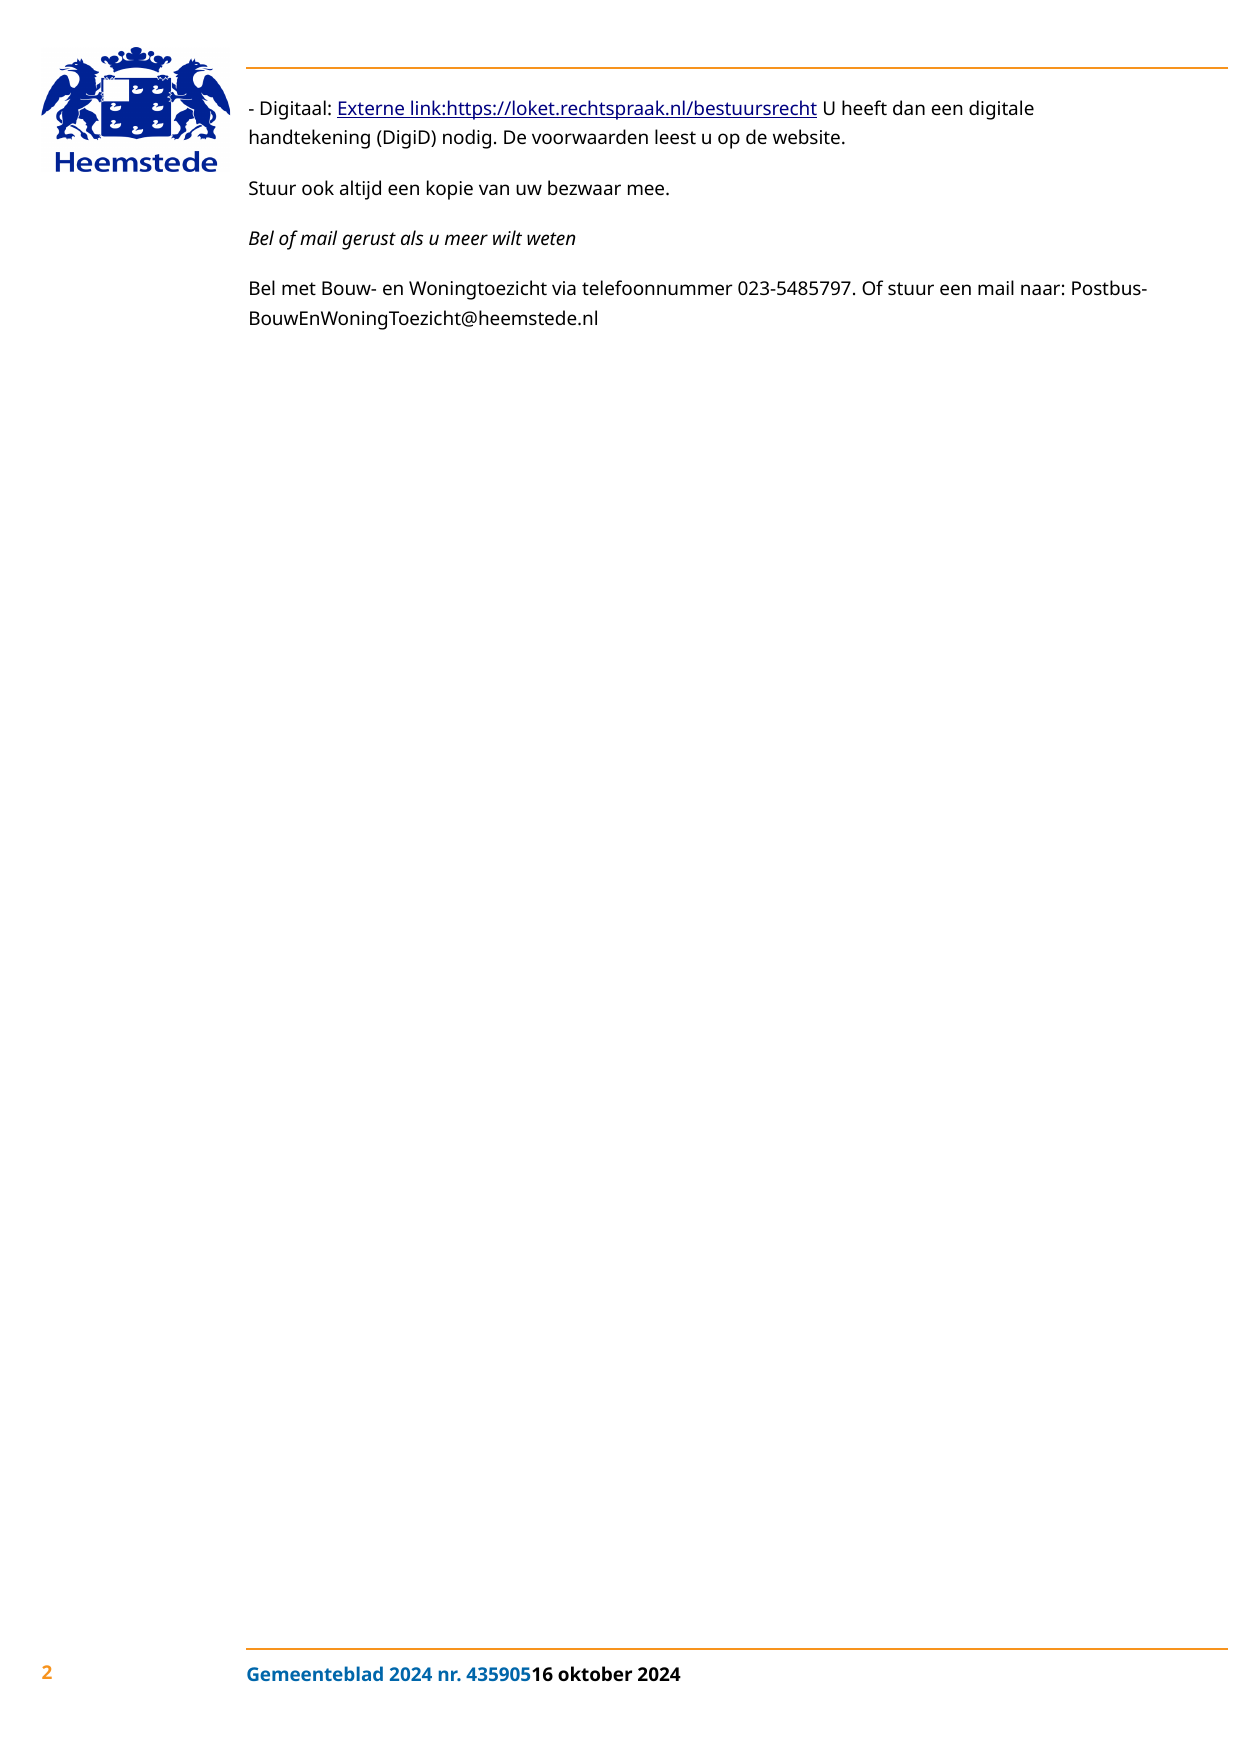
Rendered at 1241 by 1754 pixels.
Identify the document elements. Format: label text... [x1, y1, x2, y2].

text Bel of mail gerust als u meer wilt weten [248, 225, 1152, 251]
text Bel met Bouw- en Woningtoezicht via telefoonnummer 023-5485797. Of stuur een mail naar: Postbus-BouwEnWoningToezicht@heemstede.nl [248, 276, 1152, 331]
picture [41, 47, 231, 172]
text - Digitaal: Externe link:https://loket.rechtspraak.nl/bestuursrecht U heeft dan een digitale handtekening (DigiD) nodig. De voorwaarden leest u op de website. [248, 95, 1152, 150]
text Stuur ook altijd een kopie van uw bezwaar mee. [248, 175, 1152, 201]
